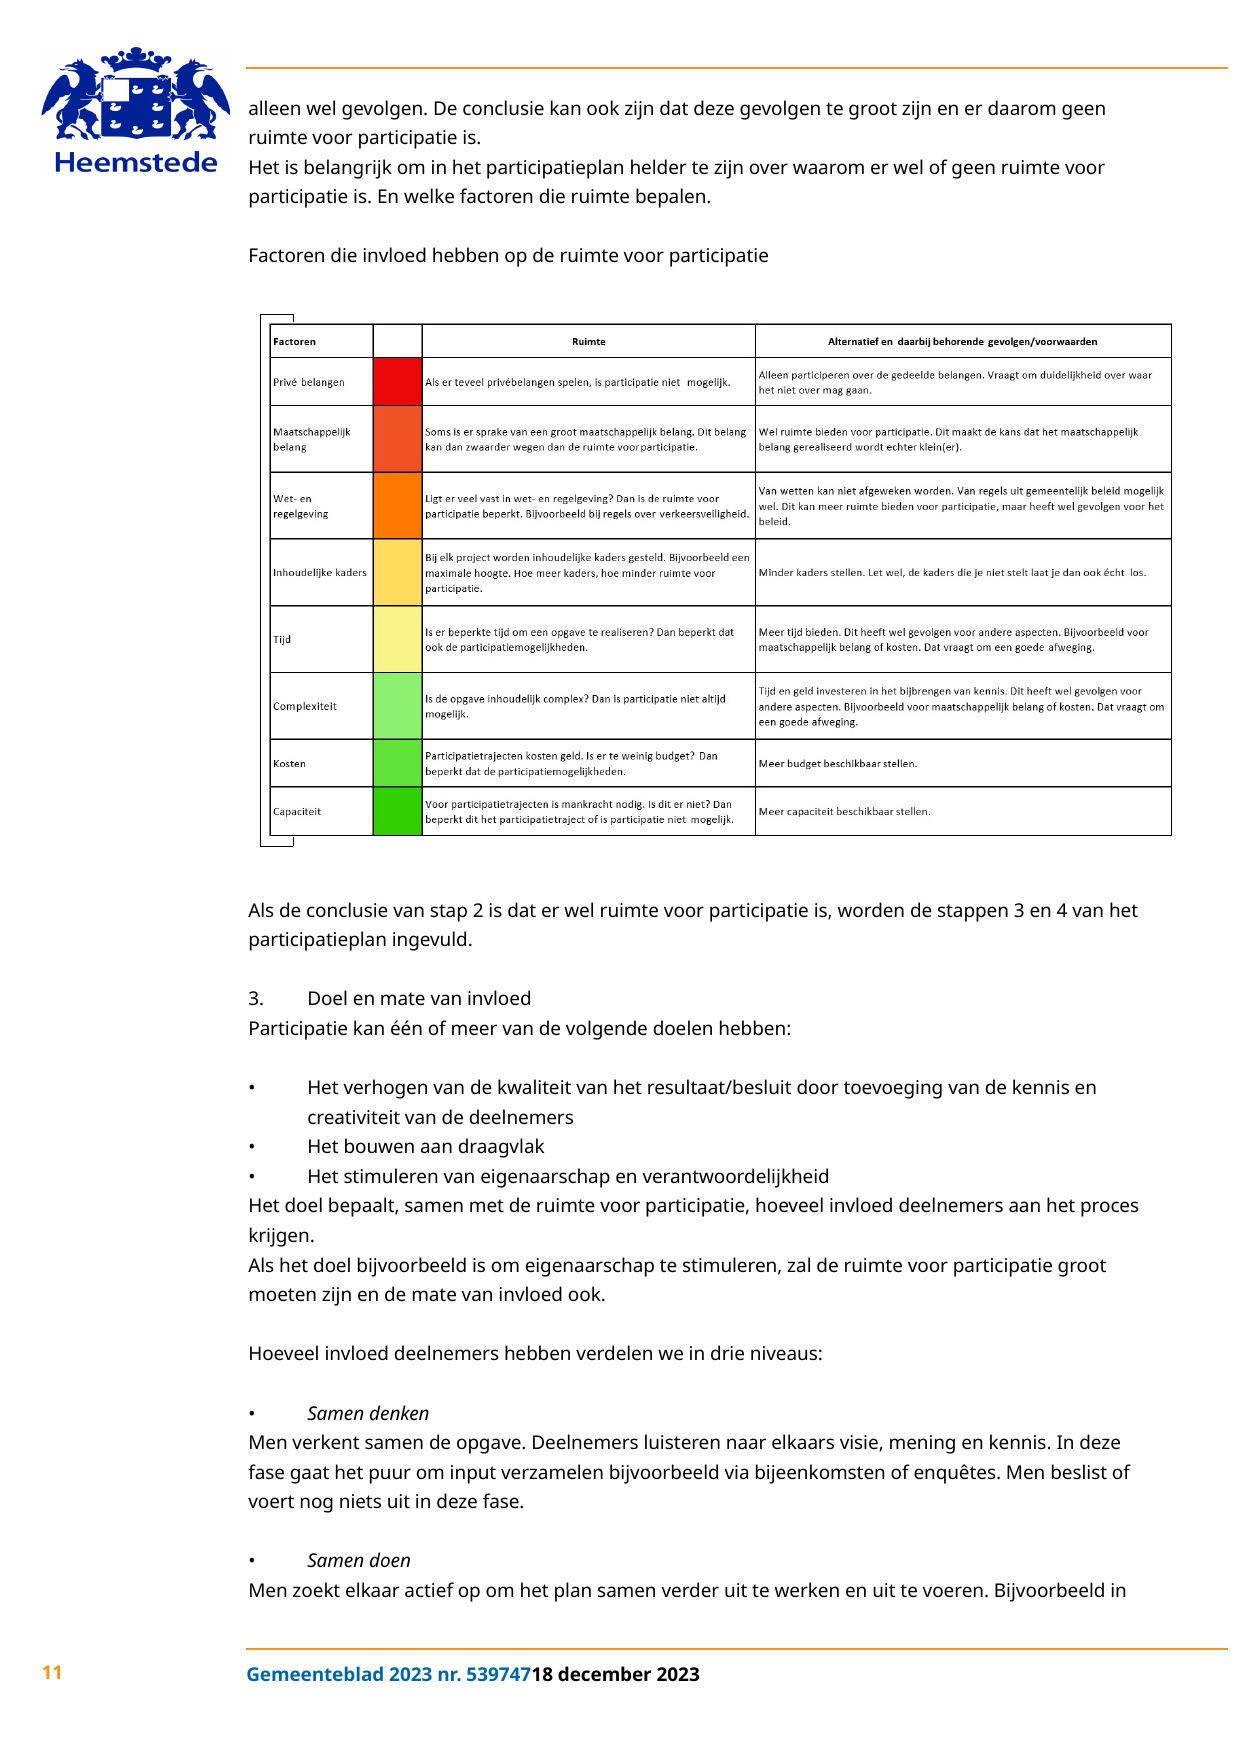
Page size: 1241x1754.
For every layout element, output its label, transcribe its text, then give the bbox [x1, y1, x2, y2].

text Participatie kan één of meer van de volgende doelen hebben: [248, 1015, 1152, 1041]
picture [268, 322, 1173, 837]
text Factoren die invloed hebben op de ruimte voor participatie [248, 243, 1152, 268]
text Hoeveel invloed deelnemers hebben verdelen we in drie niveaus: [248, 1341, 1152, 1366]
text Het doel bepaalt, samen met de ruimte voor participatie, hoeveel invloed deelnemers aan het proces krijgen. [248, 1193, 1152, 1248]
list Het verhogen van de kwaliteit van het resultaat/besluit door toevoeging van de kennis en creativiteit van de deelnemers [248, 1074, 1152, 1130]
list Doel en mate van invloed [248, 986, 1152, 1011]
text Men zoekt elkaar actief op om het plan samen verder uit te werken en uit te voeren. Bijvoorbeeld in [248, 1577, 1152, 1603]
list Samen denken [248, 1400, 1152, 1426]
text Men verkent samen de opgave. Deelnemers luisteren naar elkaars visie, mening en kennis. In deze fase gaat het puur om input verzamelen bijvoorbeeld via bijeenkomsten of enquêtes. Men beslist of voert nog niets uit in deze fase. [248, 1429, 1152, 1514]
text Als het doel bijvoorbeeld is om eigenaarschap te stimuleren, zal de ruimte voor participatie groot moeten zijn en de mate van invloed ook. [248, 1252, 1152, 1307]
list Het bouwen aan draagvlak [248, 1133, 1152, 1159]
list Het stimuleren van eigenaarschap en verantwoordelijkheid [248, 1163, 1152, 1189]
picture [41, 47, 231, 172]
text alleen wel gevolgen. De conclusie kan ook zijn dat deze gevolgen te groot zijn en er daarom geen ruimte voor participatie is. [248, 95, 1152, 150]
text Het is belangrijk om in het participatieplan helder te zijn over waarom er wel of geen ruimte voor participatie is. En welke factoren die ruimte bepalen. [248, 154, 1152, 209]
list Samen doen [248, 1548, 1152, 1573]
text Als de conclusie van stap 2 is dat er wel ruimte voor participatie is, worden de stappen 3 en 4 van het participatieplan ingevuld. [248, 897, 1152, 952]
